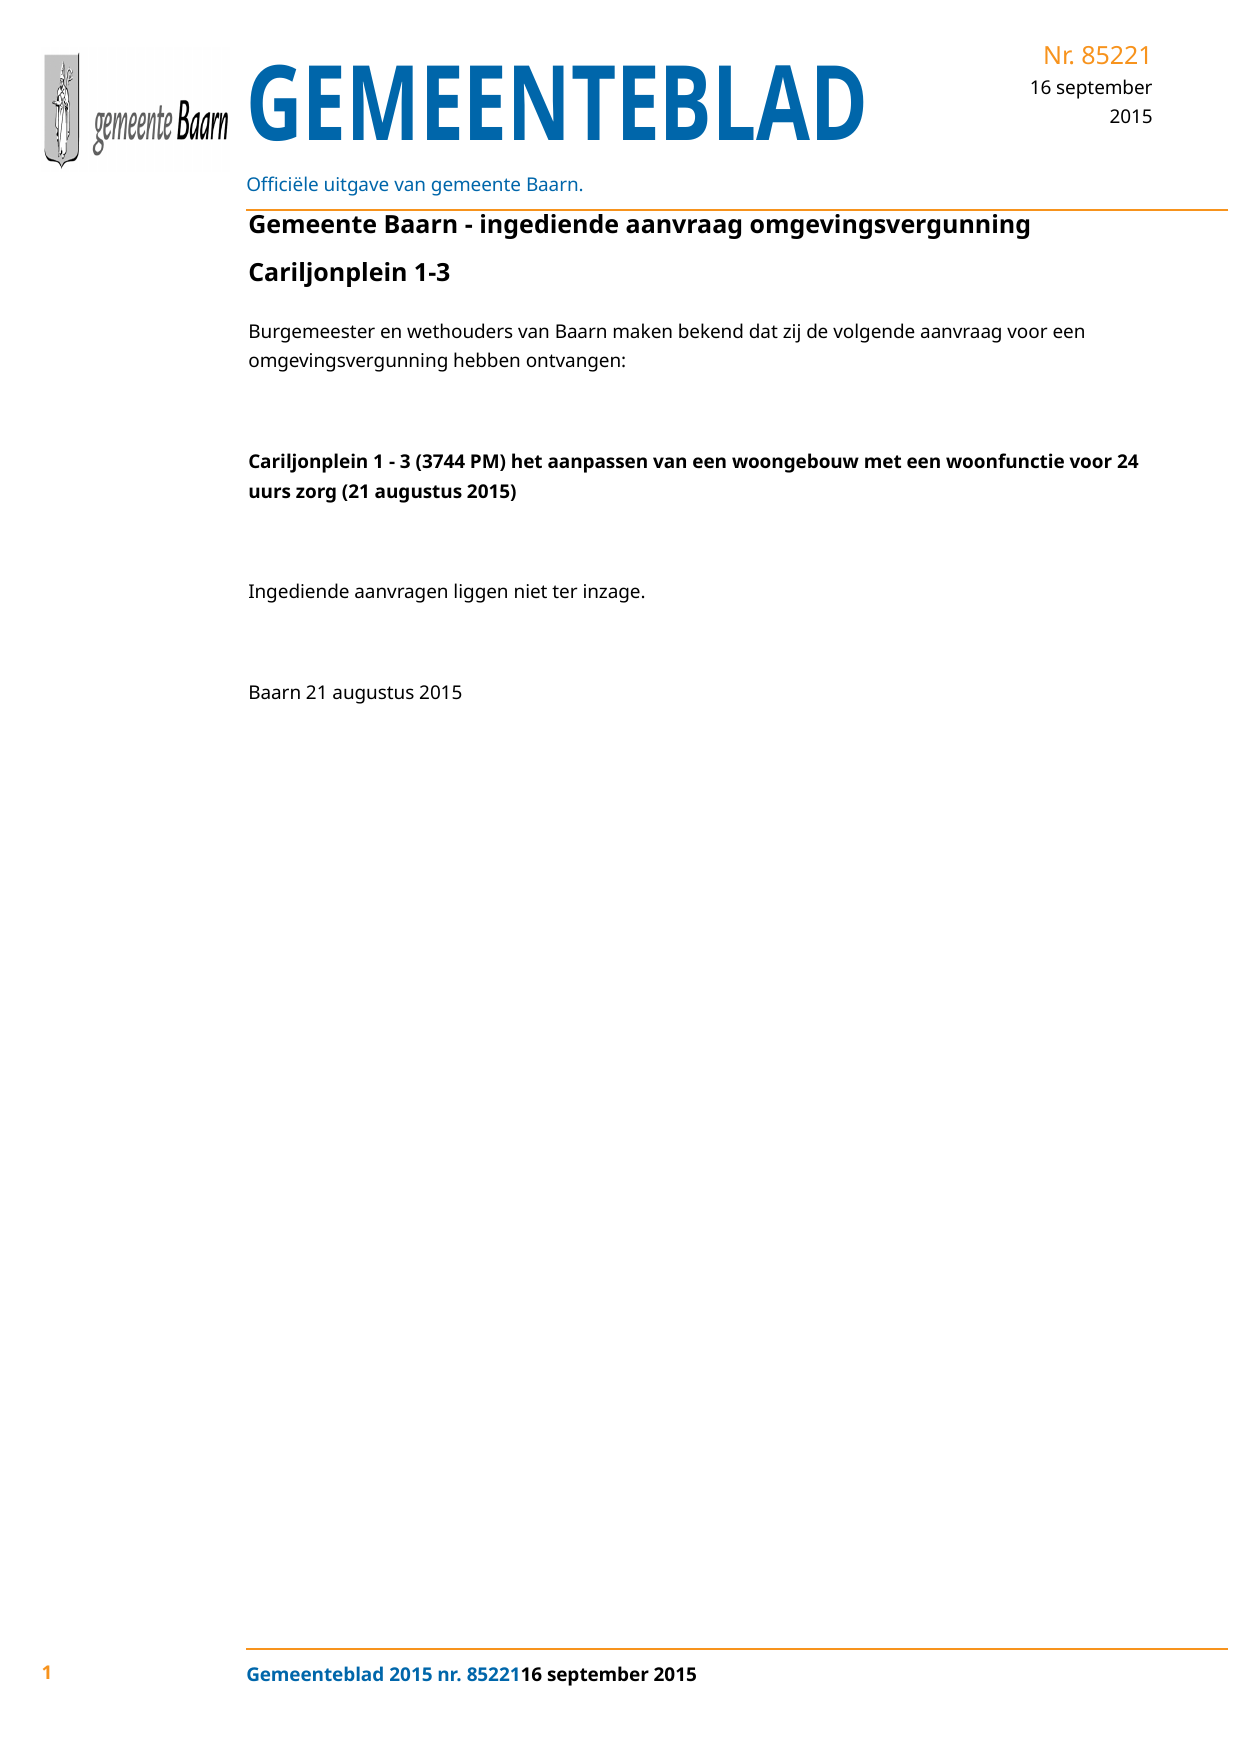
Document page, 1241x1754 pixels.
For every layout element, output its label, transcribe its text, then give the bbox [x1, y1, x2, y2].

text Cariljonplein 1 - 3 (3744 PM) het aanpassen van een woongebouw met een woonfunctie voor 24 uurs zorg (21 augustus 2015) [248, 448, 1152, 504]
picture [41, 47, 231, 172]
text Burgemeester en wethouders van Baarn maken bekend dat zij de volgende aanvraag voor een omgevingsvergunning hebben ontvangen: [248, 318, 1152, 373]
text Ingediende aanvragen liggen niet ter inzage. [248, 579, 1152, 604]
text Baarn 21 augustus 2015 [248, 679, 1152, 705]
text Gemeente Baarn - ingediende aanvraag omgevingsvergunning Cariljonplein 1-3 [248, 211, 1152, 288]
